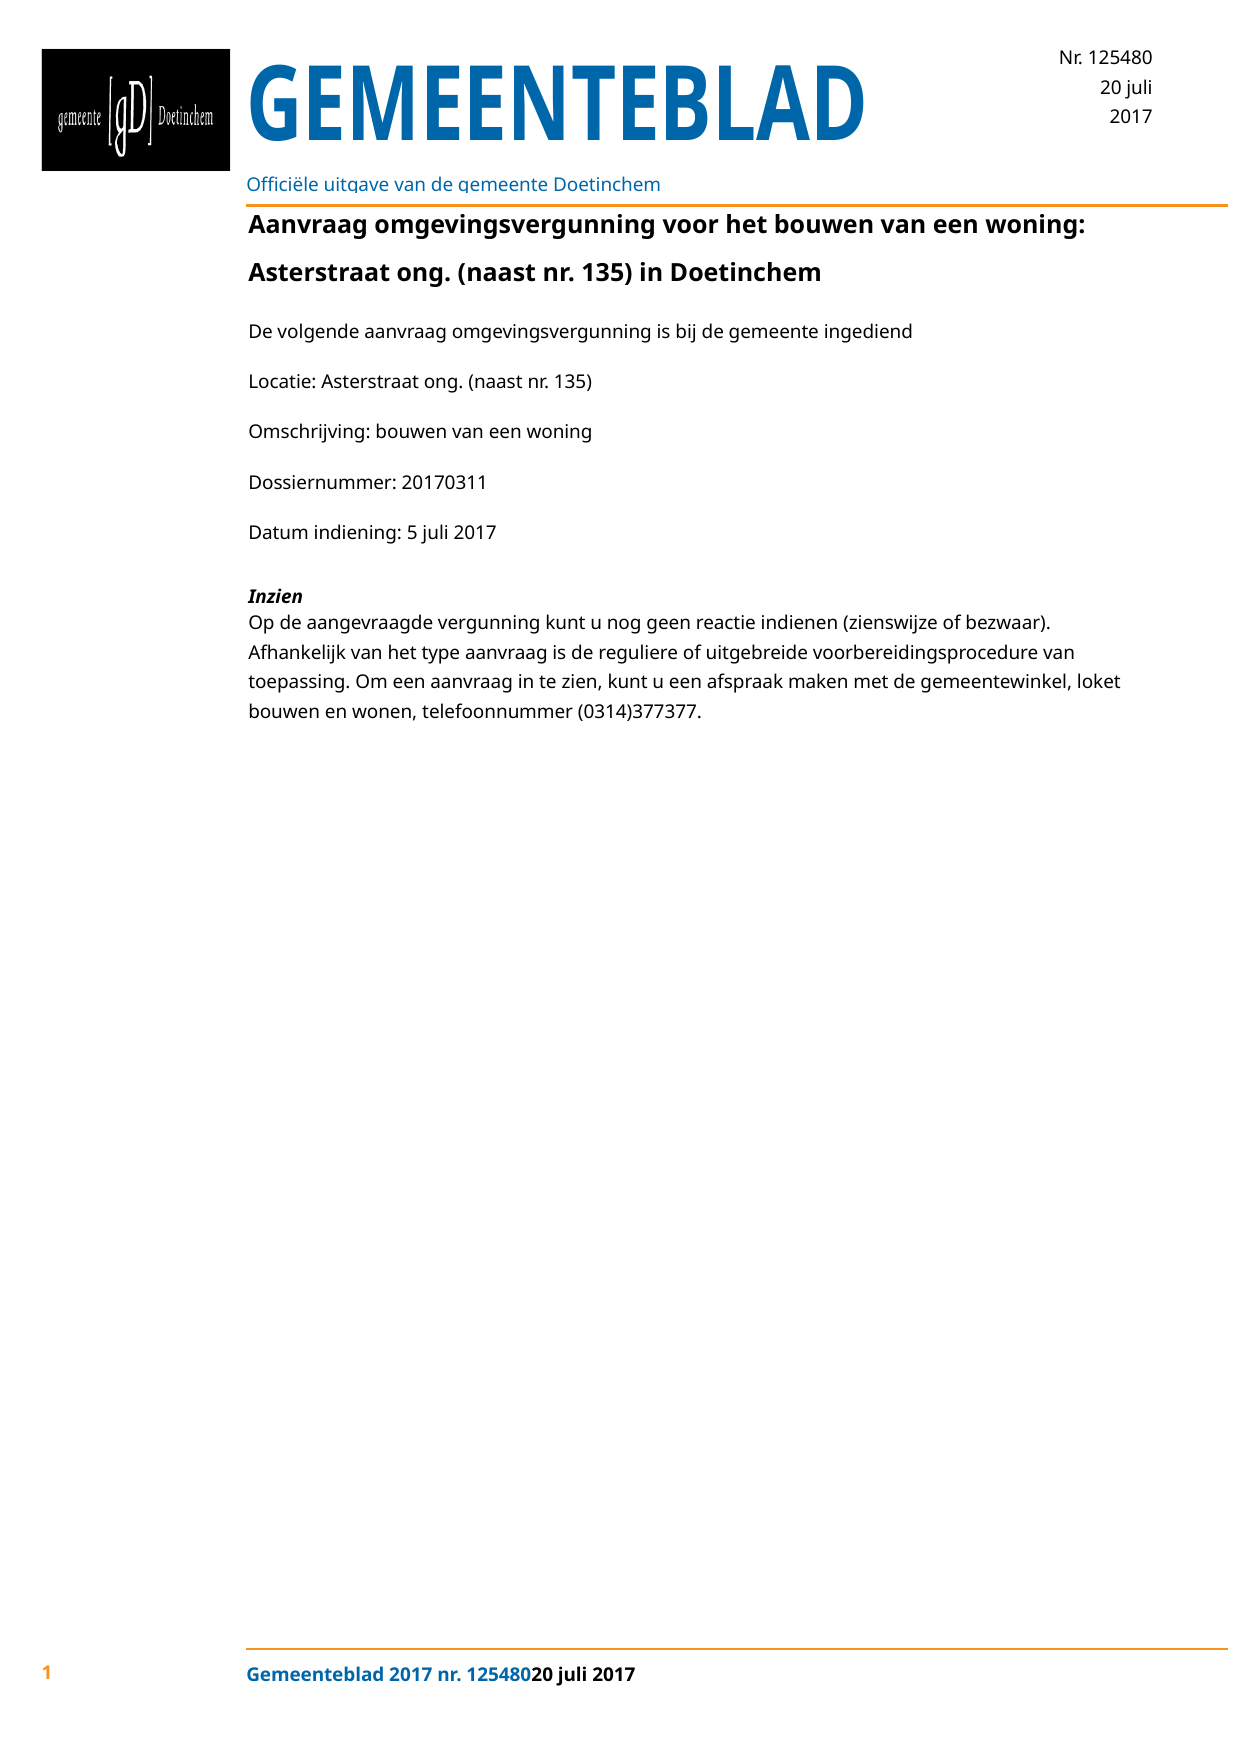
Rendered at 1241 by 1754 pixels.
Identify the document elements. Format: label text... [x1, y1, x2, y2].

text Datum indiening: 5 juli 2017 [248, 519, 1152, 545]
text Aanvraag omgevingsvergunning voor het bouwen van een woning: Asterstraat ong. (naast nr. 135) in Doetinchem [248, 207, 1152, 288]
picture [41, 47, 231, 172]
text Dossiernummer: 20170311 [248, 469, 1152, 495]
text Op de aangevraagde vergunning kunt u nog geen reactie indienen (zienswijze of bezwaar). Afhankelijk van het type aanvraag is de reguliere of uitgebreide voorbereidingsprocedure van toepassing. Om een aanvraag in te zien, kunt u een afspraak maken met de gemeentewinkel, loket bouwen en wonen, telefoonnummer (0314)377377. [248, 609, 1152, 724]
text Inzien [248, 583, 1152, 609]
text Locatie: Asterstraat ong. (naast nr. 135) [248, 368, 1152, 394]
text De volgende aanvraag omgevingsvergunning is bij de gemeente ingediend [248, 318, 1152, 344]
text Omschrijving: bouwen van een woning [248, 419, 1152, 444]
